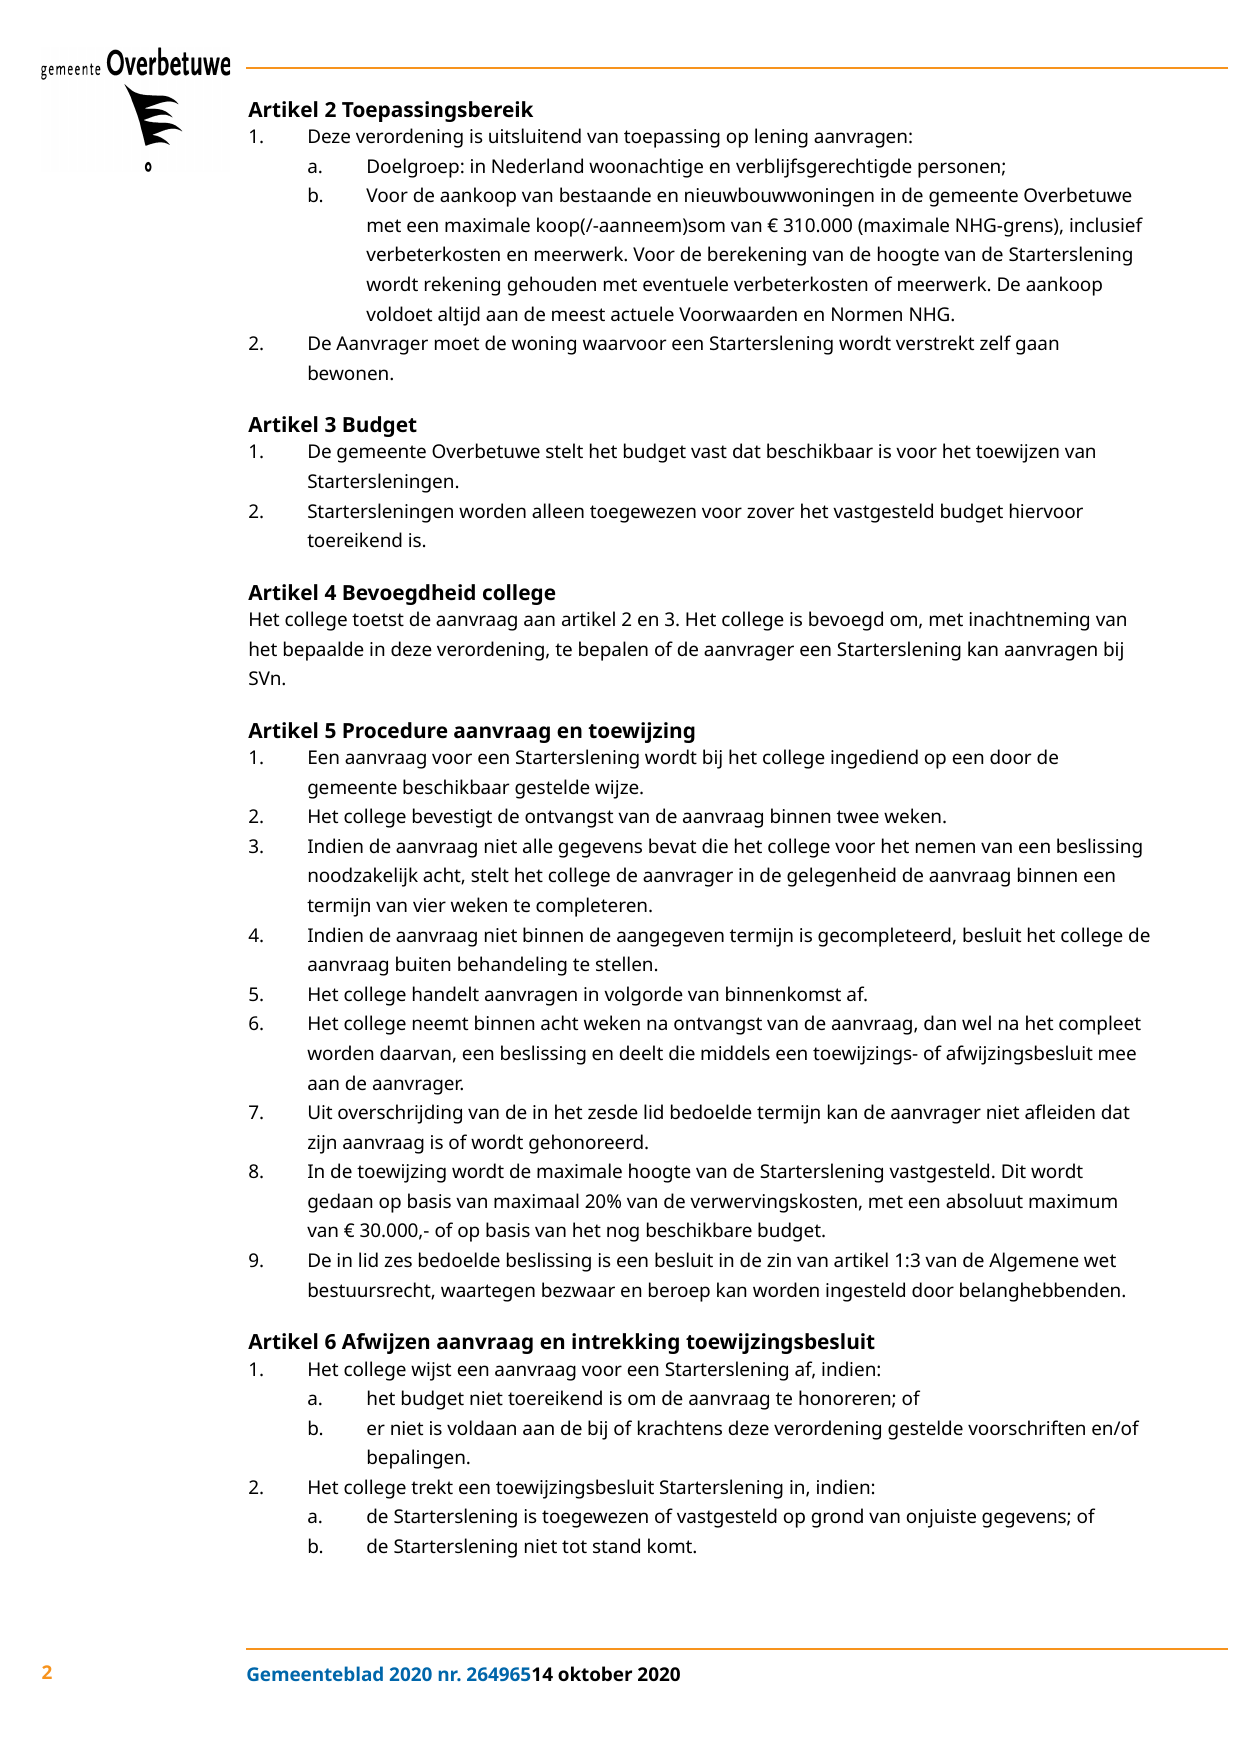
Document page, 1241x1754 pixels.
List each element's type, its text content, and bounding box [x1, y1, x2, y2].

list er niet is voldaan aan de bij of krachtens deze verordening gestelde voorschriften en/of bepalingen. [307, 1415, 1152, 1470]
text Het college toetst de aanvraag aan artikel 2 en 3. Het college is bevoegd om, met inachtneming van het bepaalde in deze verordening, te bepalen of de aanvrager een Starterslening kan aanvragen bij SVn. [248, 606, 1152, 691]
text Artikel 6 Afwijzen aanvraag en intrekking toewijzingsbesluit [248, 1327, 1152, 1356]
text Artikel 4 Bevoegdheid college [248, 578, 1152, 606]
list Voor de aankoop van bestaande en nieuwbouwwoningen in de gemeente Overbetuwe met een maximale koop(/-aanneem)som van € 310.000 (maximale NHG-grens), inclusief verbeterkosten en meerwerk. Voor de berekening van de hoogte van de Starterslening wordt rekening gehouden met eventuele verbeterkosten of meerwerk. De aankoop voldoet altijd aan de meest actuele Voorwaarden en Normen NHG. [307, 182, 1152, 326]
list Startersleningen worden alleen toegewezen voor zover het vastgesteld budget hiervoor toereikend is. [248, 498, 1152, 553]
list Het college neemt binnen acht weken na ontvangst van de aanvraag, dan wel na het compleet worden daarvan, een beslissing en deelt die middels een toewijzings- of afwijzingsbesluit mee aan de aanvrager. [248, 1011, 1152, 1096]
text Artikel 3 Budget [248, 410, 1152, 439]
list Indien de aanvraag niet alle gegevens bevat die het college voor het nemen van een beslissing noodzakelijk acht, stelt het college de aanvrager in de gelegenheid de aanvraag binnen een termijn van vier weken te completeren. [248, 833, 1152, 918]
list De gemeente Overbetuwe stelt het budget vast dat beschikbaar is voor het toewijzen van Startersleningen. [248, 439, 1152, 494]
list Het college trekt een toewijzingsbesluit Starterslening in, indien: [248, 1474, 1152, 1500]
list Het college handelt aanvragen in volgorde van binnenkomst af. [248, 981, 1152, 1007]
list Het college wijst een aanvraag voor een Starterslening af, indien: [248, 1356, 1152, 1381]
list Uit overschrijding van de in het zesde lid bedoelde termijn kan de aanvrager niet afleiden dat zijn aanvraag is of wordt gehonoreerd. [248, 1099, 1152, 1155]
list Het college bevestigt de ontvangst van de aanvraag binnen twee weken. [248, 803, 1152, 829]
text Artikel 5 Procedure aanvraag en toewijzing [248, 716, 1152, 744]
list De in lid zes bedoelde beslissing is een besluit in de zin van artikel 1:3 van de Algemene wet bestuursrecht, waartegen bezwaar en beroep kan worden ingesteld door belanghebbenden. [248, 1247, 1152, 1303]
list de Starterslening is toegewezen of vastgesteld op grond van onjuiste gegevens; of [307, 1504, 1152, 1529]
list De Aanvrager moet de woning waarvoor een Starterslening wordt verstrekt zelf gaan bewonen. [248, 330, 1152, 386]
picture [41, 47, 231, 172]
list Doelgroep: in Nederland woonachtige en verblijfsgerechtigde personen; [307, 153, 1152, 178]
list het budget niet toereikend is om de aanvraag te honoreren; of [307, 1385, 1152, 1411]
list Indien de aanvraag niet binnen de aangegeven termijn is gecompleteerd, besluit het college de aanvraag buiten behandeling te stellen. [248, 922, 1152, 977]
list de Starterslening niet tot stand komt. [307, 1533, 1152, 1559]
text Artikel 2 Toepassingsbereik [248, 95, 1152, 123]
list In de toewijzing wordt de maximale hoogte van de Starterslening vastgesteld. Dit wordt gedaan op basis van maximaal 20% van de verwervingskosten, met een absoluut maximum van € 30.000,- of op basis van het nog beschikbare budget. [248, 1158, 1152, 1243]
list Deze verordening is uitsluitend van toepassing op lening aanvragen: [248, 123, 1152, 149]
list Een aanvraag voor een Starterslening wordt bij het college ingediend op een door de gemeente beschikbaar gestelde wijze. [248, 744, 1152, 800]
